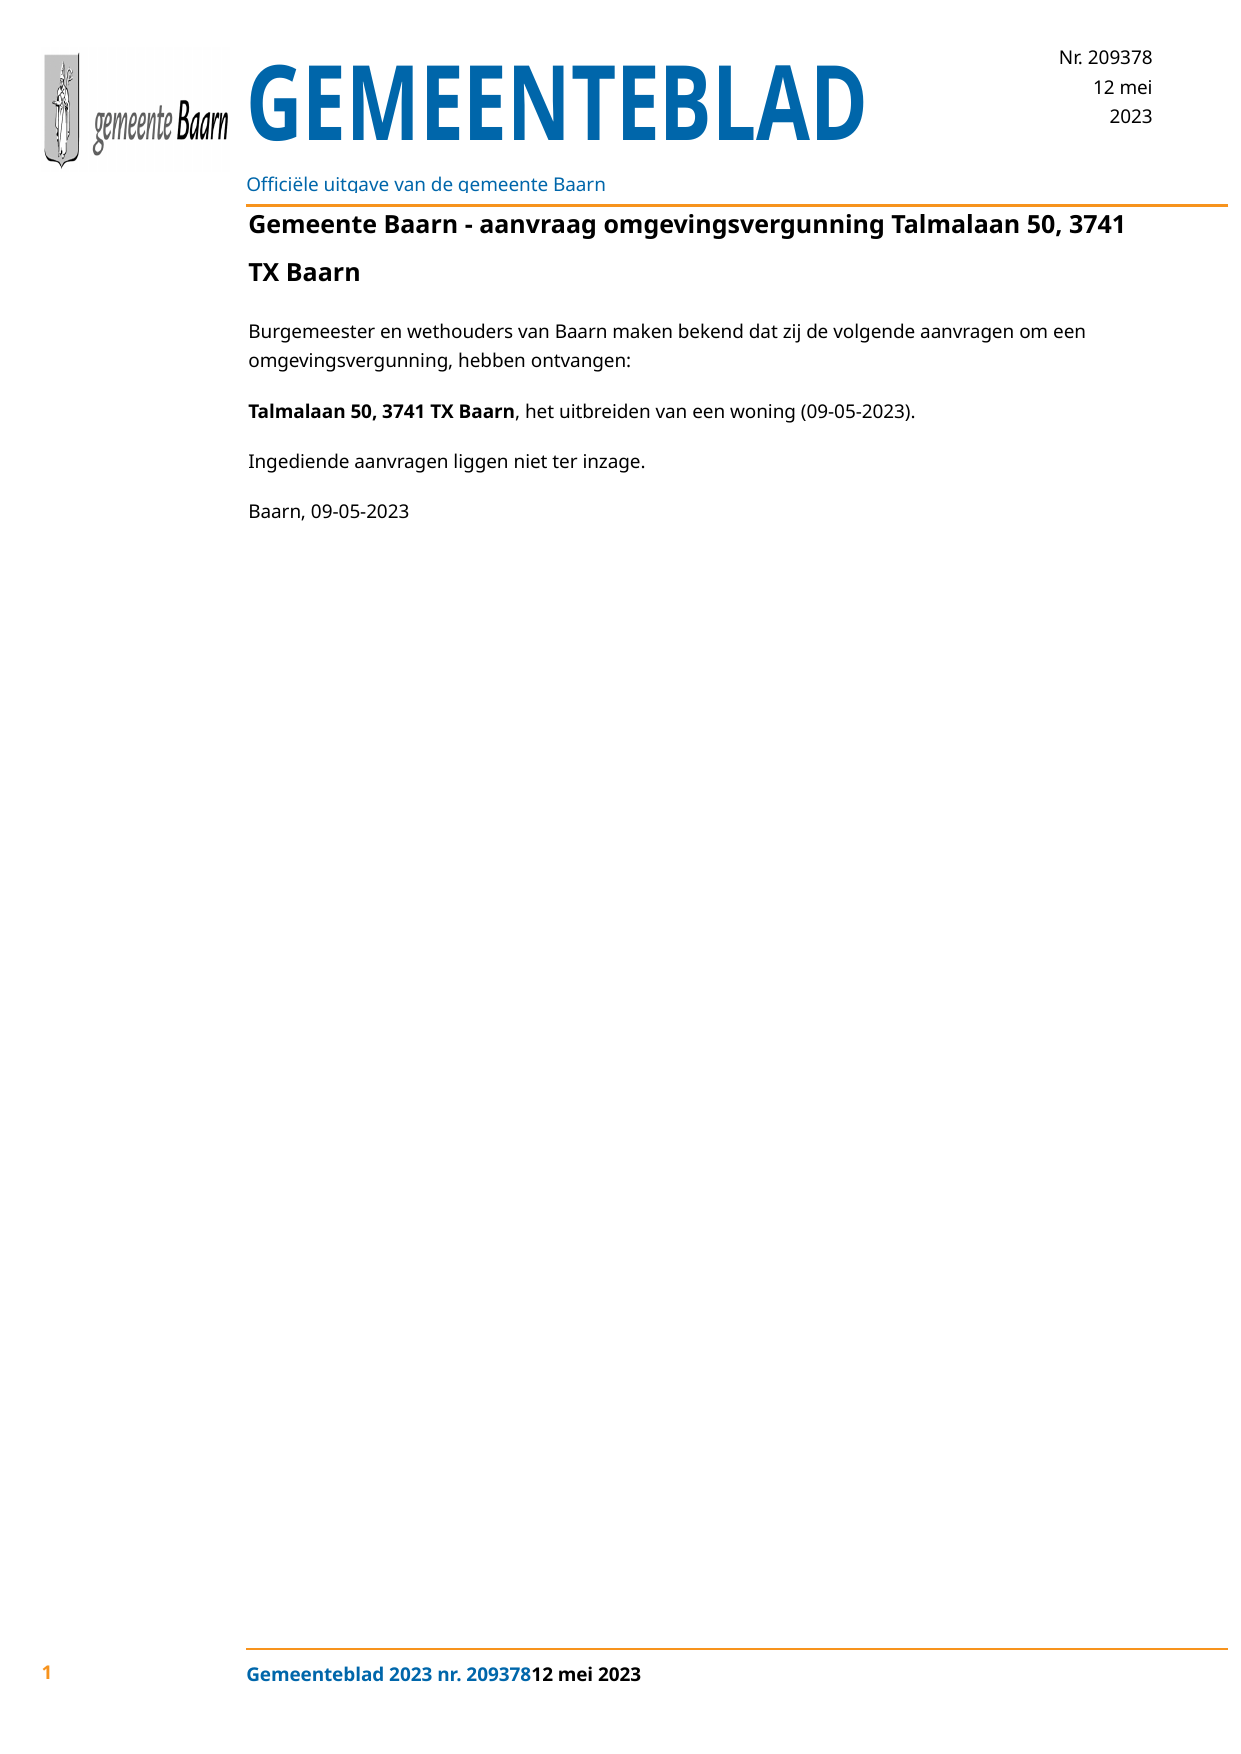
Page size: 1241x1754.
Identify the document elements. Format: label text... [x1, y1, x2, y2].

text Baarn, 09-05-2023 [248, 499, 1152, 524]
text Talmalaan 50, 3741 TX Baarn, het uitbreiden van een woning (09-05-2023). [248, 398, 1152, 424]
text Burgemeester en wethouders van Baarn maken bekend dat zij de volgende aanvragen om een omgevingsvergunning, hebben ontvangen: [248, 318, 1152, 373]
text Gemeente Baarn - aanvraag omgevingsvergunning Talmalaan 50, 3741 TX Baarn [248, 207, 1152, 288]
text Ingediende aanvragen liggen niet ter inzage. [248, 448, 1152, 474]
picture [41, 47, 231, 172]
